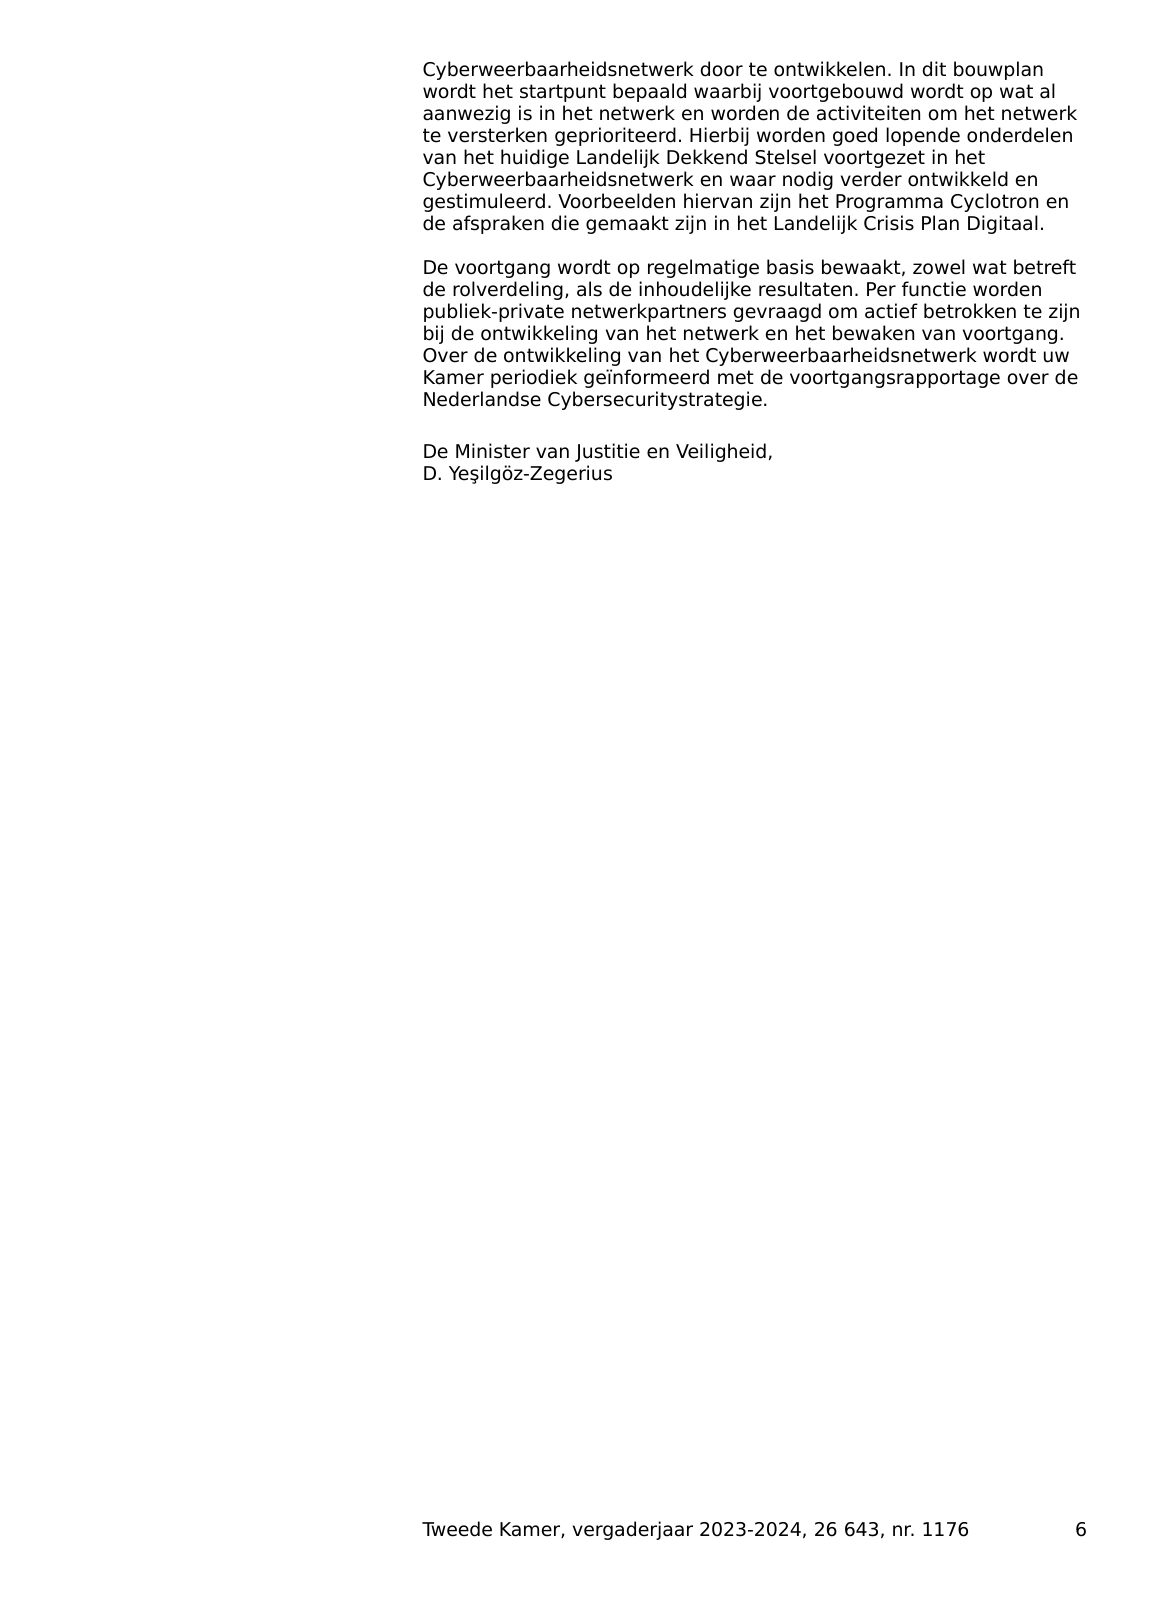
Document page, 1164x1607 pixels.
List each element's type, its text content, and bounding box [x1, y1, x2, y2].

text Cyberweerbaarheidsnetwerk door te ontwikkelen. In dit bouwplan wordt het startpunt bepaald waarbij voortgebouwd wordt op wat al aanwezig is in het netwerk en worden de activiteiten om het netwerk te versterken geprioriteerd. Hierbij worden goed lopende onderdelen van het huidige Landelijk Dekkend Stelsel voortgezet in het Cyberweerbaarheidsnetwerk en waar nodig verder ontwikkeld en gestimuleerd. Voorbeelden hiervan zijn het Programma Cyclotron en de afspraken die gemaakt zijn in het Landelijk Crisis Plan Digitaal. [422, 59, 1087, 235]
text De voortgang wordt op regelmatige basis bewaakt, zowel wat betreft de rolverdeling, als de inhoudelijke resultaten. Per functie worden publiek-private netwerkpartners gevraagd om actief betrokken te zijn bij de ontwikkeling van het netwerk en het bewaken van voortgang. Over de ontwikkeling van het Cyberweerbaarheidsnetwerk wordt uw Kamer periodiek geïnformeerd met de voortgangsrapportage over de Nederlandse Cybersecuritystrategie. [422, 257, 1087, 411]
text De Minister van Justitie en Veiligheid, D. Yeşilgöz-Zegerius [422, 441, 1087, 485]
